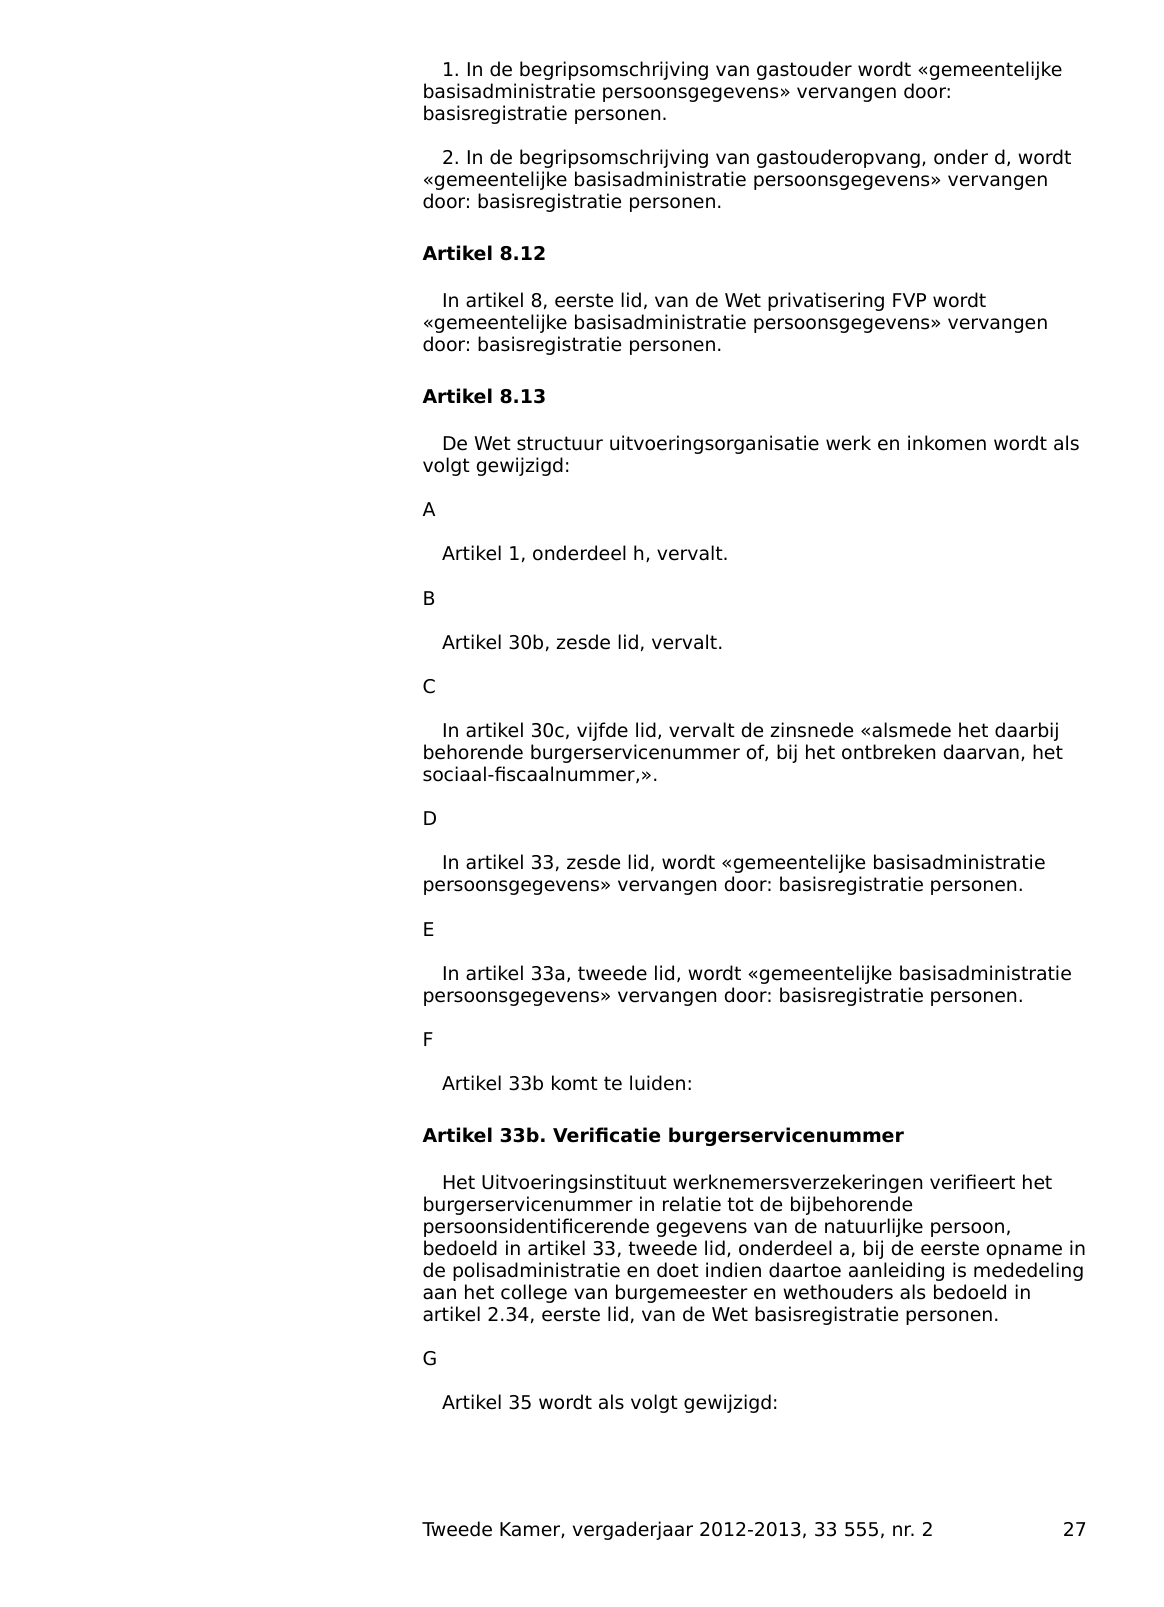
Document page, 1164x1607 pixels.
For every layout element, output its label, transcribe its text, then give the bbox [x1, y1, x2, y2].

subtitle Artikel 33b. Verificatie burgerservicenummer [422, 1125, 1087, 1147]
text C [422, 676, 1087, 698]
text Artikel 30b, zesde lid, vervalt. [422, 632, 1087, 654]
subtitle Artikel 8.13 [422, 386, 1087, 408]
text Artikel 35 wordt als volgt gewijzigd: [422, 1392, 1087, 1414]
text In artikel 33a, tweede lid, wordt «gemeentelijke basisadministratie persoonsgegevens» vervangen door: basisregistratie personen. [422, 963, 1087, 1007]
subtitle Artikel 8.12 [422, 243, 1087, 265]
text G [422, 1348, 1087, 1370]
text Artikel 1, onderdeel h, vervalt. [422, 543, 1087, 565]
text In artikel 30c, vijfde lid, vervalt de zinsnede «alsmede het daarbij behorende burgerservicenummer of, bij het ontbreken daarvan, het sociaal-fiscaalnummer,». [422, 720, 1087, 786]
text In artikel 33, zesde lid, wordt «gemeentelijke basisadministratie persoonsgegevens» vervangen door: basisregistratie personen. [422, 852, 1087, 896]
text Het Uitvoeringsinstituut werknemersverzekeringen verifieert het burgerservicenummer in relatie tot de bijbehorende persoonsidentificerende gegevens van de natuurlijke persoon, bedoeld in artikel 33, tweede lid, onderdeel a, bij de eerste opname in de polisadministratie en doet indien daartoe aanleiding is mededeling aan het college van burgemeester en wethouders als bedoeld in artikel 2.34, eerste lid, van de Wet basisregistratie personen. [422, 1172, 1087, 1326]
text 1. In de begripsomschrijving van gastouder wordt «gemeentelijke basisadministratie persoonsgegevens» vervangen door: basisregistratie personen. [422, 59, 1087, 125]
text Artikel 33b komt te luiden: [422, 1073, 1087, 1095]
text B [422, 587, 1087, 609]
text A [422, 499, 1087, 521]
text 2. In de begripsomschrijving van gastouderopvang, onder d, wordt «gemeentelijke basisadministratie persoonsgegevens» vervangen door: basisregistratie personen. [422, 147, 1087, 213]
text In artikel 8, eerste lid, van de Wet privatisering FVP wordt «gemeentelijke basisadministratie persoonsgegevens» vervangen door: basisregistratie personen. [422, 290, 1087, 356]
text F [422, 1029, 1087, 1051]
text E [422, 918, 1087, 940]
text De Wet structuur uitvoeringsorganisatie werk en inkomen wordt als volgt gewijzigd: [422, 433, 1087, 477]
text D [422, 808, 1087, 830]
